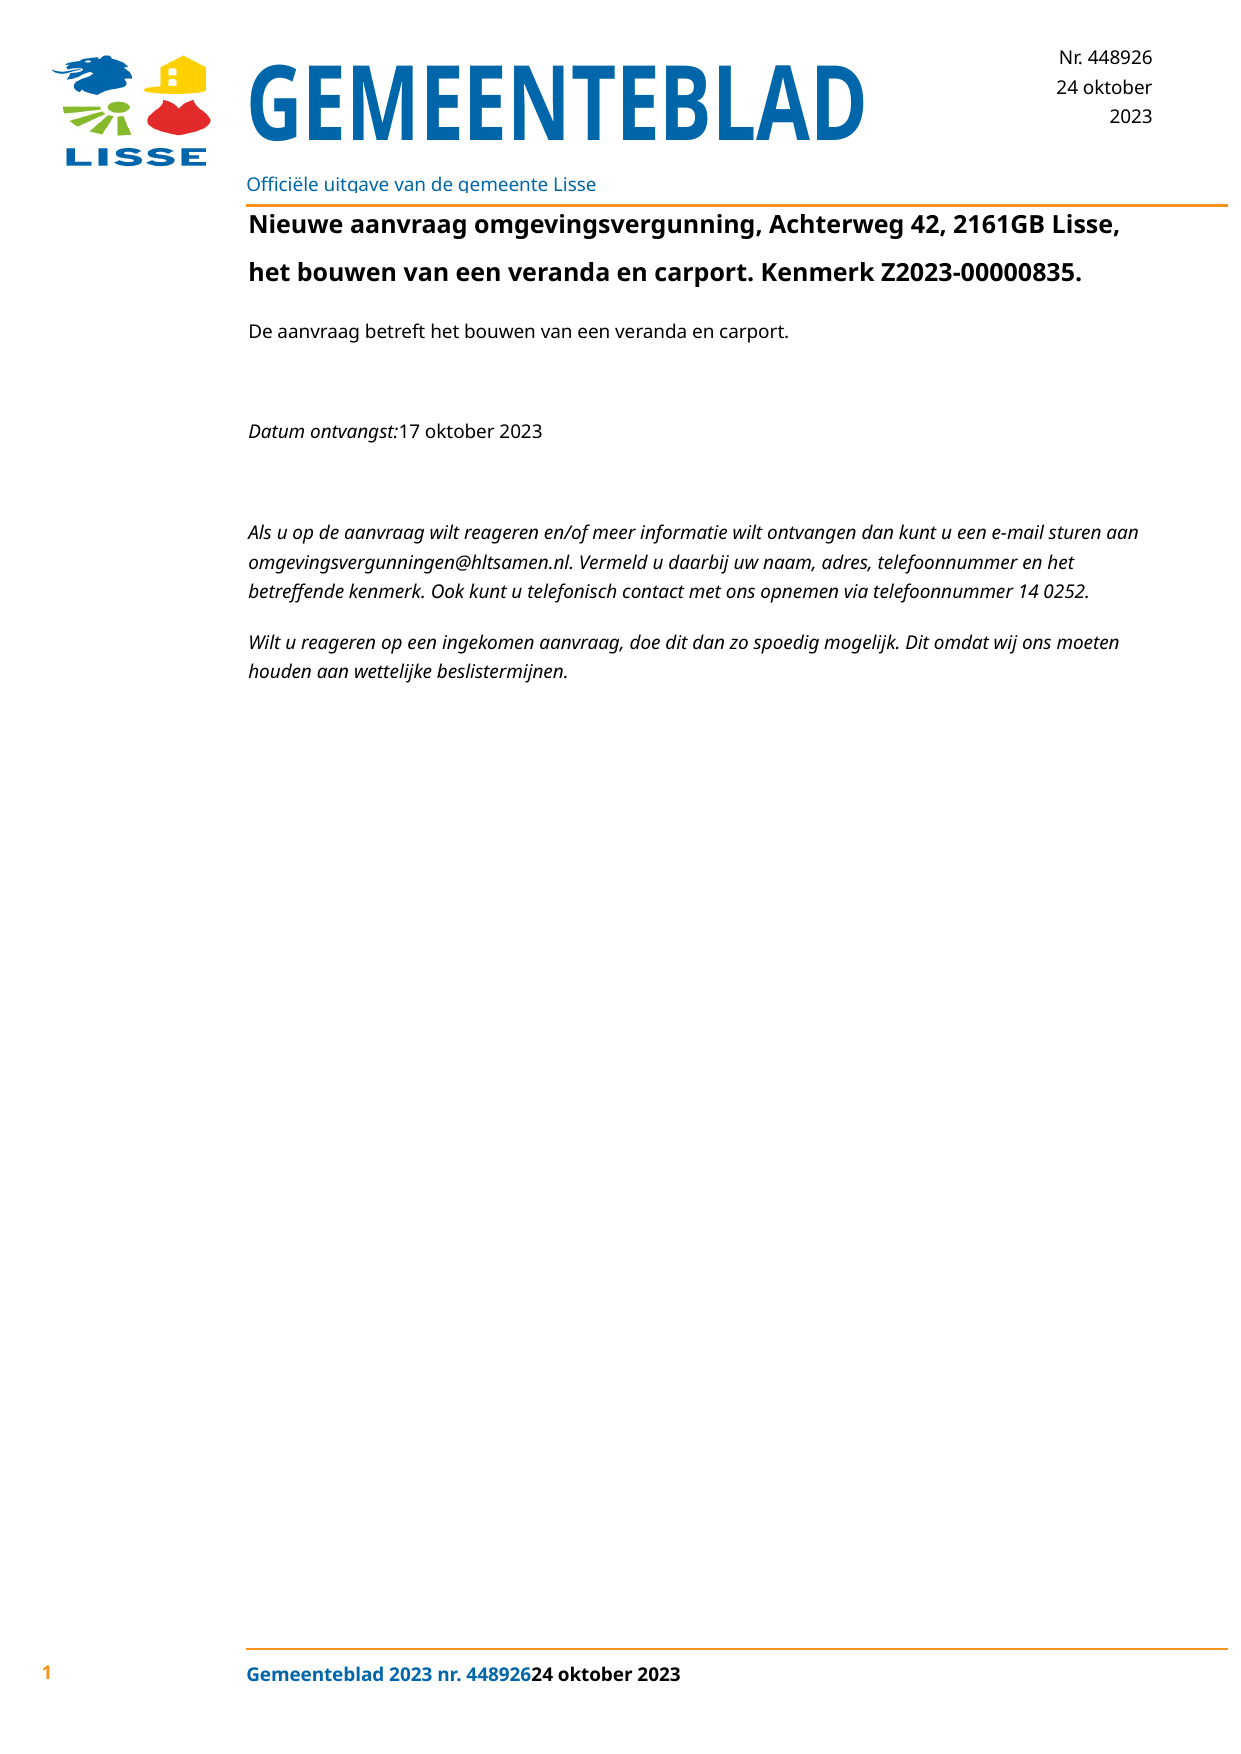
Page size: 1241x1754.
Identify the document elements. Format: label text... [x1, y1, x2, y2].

text Als u op de aanvraag wilt reageren en/of meer informatie wilt ontvangen dan kunt u een e-mail sturen aan omgevingsvergunningen@hltsamen.nl. Vermeld u daarbij uw naam, adres, telefoonnummer en het betreffende kenmerk. Ook kunt u telefonisch contact met ons opnemen via telefoonnummer 14 0252. [248, 519, 1152, 604]
picture [41, 47, 231, 172]
text Wilt u reageren op een ingekomen aanvraag, doe dit dan zo spoedig mogelijk. Dit omdat wij ons moeten houden aan wettelijke beslistermijnen. [248, 629, 1152, 684]
text De aanvraag betreft het bouwen van een veranda en carport. [248, 318, 1152, 344]
text Datum ontvangst:17 oktober 2023 [248, 419, 1152, 444]
text Nieuwe aanvraag omgevingsvergunning, Achterweg 42, 2161GB Lisse, het bouwen van een veranda en carport. Kenmerk Z2023-00000835. [248, 207, 1152, 288]
